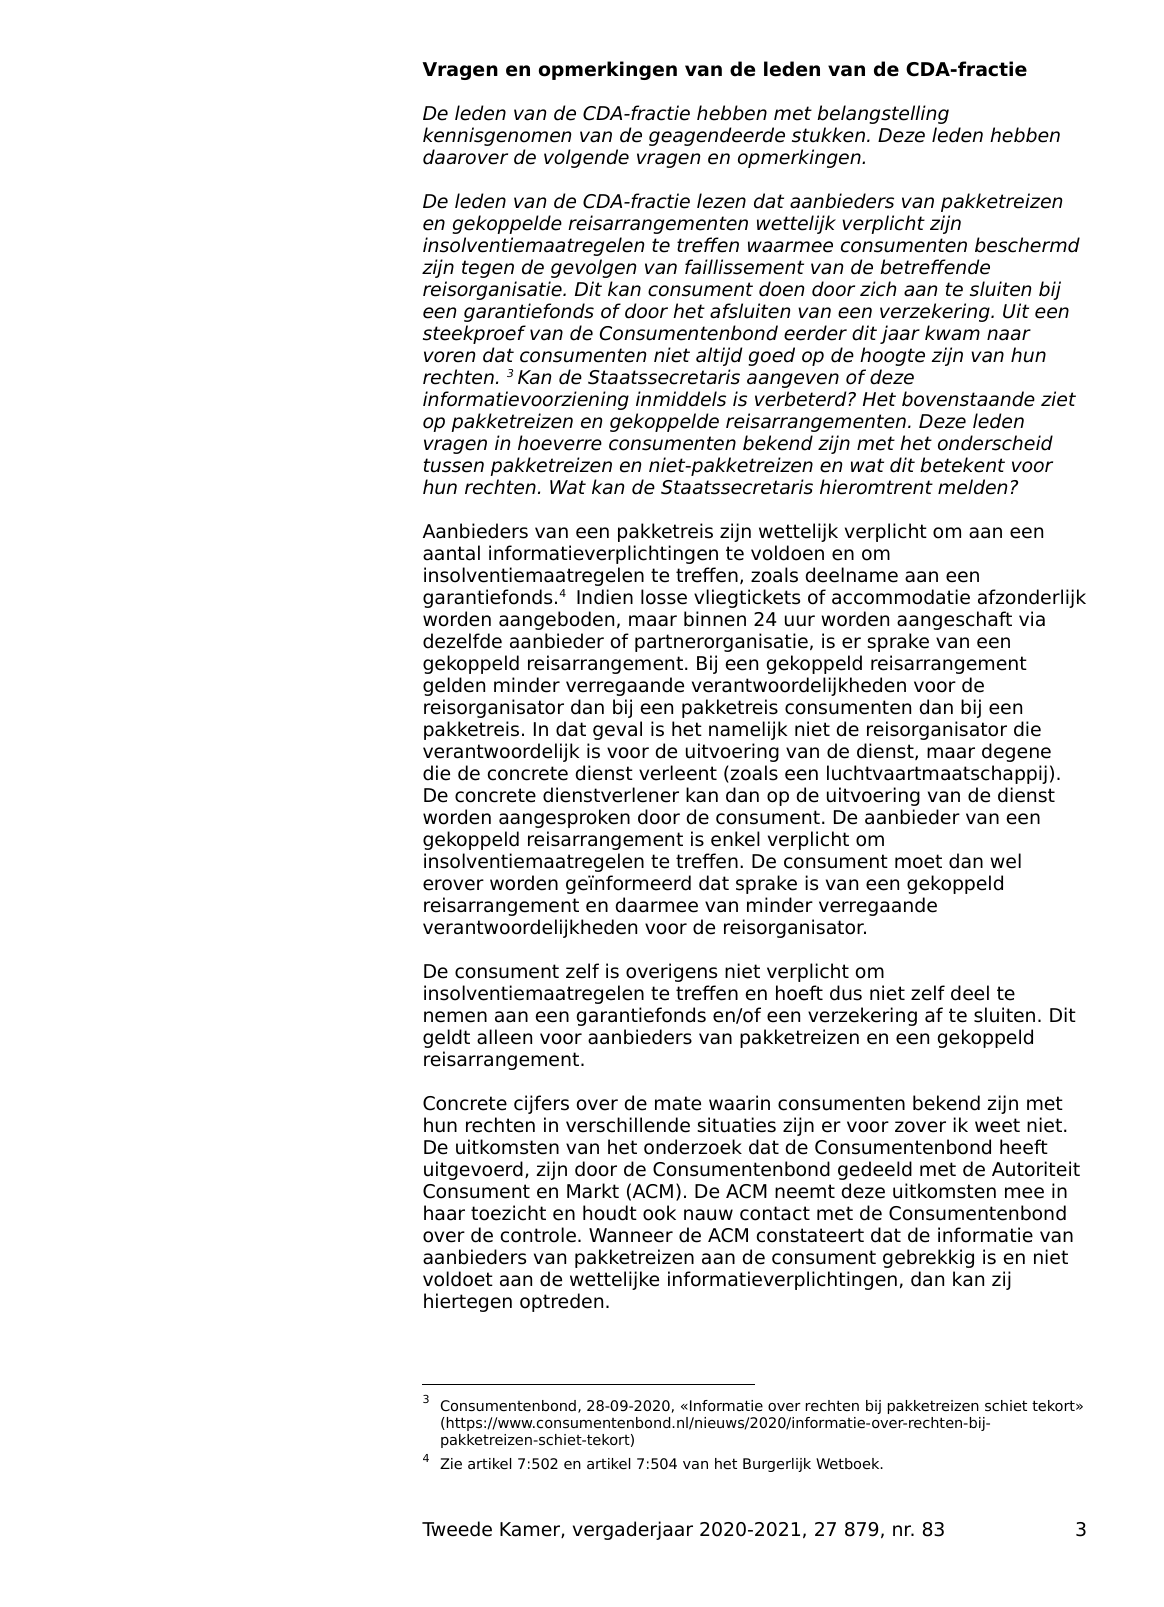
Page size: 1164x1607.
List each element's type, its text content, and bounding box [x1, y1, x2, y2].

text De leden van de CDA-fractie hebben met belangstelling kennisgenomen van de geagendeerde stukken. Deze leden hebben daarover de volgende vragen en opmerkingen. [422, 103, 1087, 169]
text De leden van de CDA-fractie lezen dat aanbieders van pakketreizen en gekoppelde reisarrangementen wettelijk verplicht zijn insolventiemaatregelen te treffen waarmee consumenten beschermd zijn tegen de gevolgen van faillissement van de betreffende reisorganisatie. Dit kan consument doen door zich aan te sluiten bij een garantiefonds of door het afsluiten van een verzekering. Uit een steekproef van de Consumentenbond eerder dit jaar kwam naar voren dat consumenten niet altijd goed op de hoogte zijn van hun rechten. Kan de Staatssecretaris aangeven of deze informatievoorziening inmiddels is verbeterd? Het bovenstaande ziet op pakketreizen en gekoppelde reisarrangementen. Deze leden vragen in hoeverre consumenten bekend zijn met het onderscheid tussen pakketreizen en niet-pakketreizen en wat dit betekent voor hun rechten. Wat kan de Staatssecretaris hieromtrent melden? [422, 191, 1087, 499]
text De consument zelf is overigens niet verplicht om insolventiemaatregelen te treffen en hoeft dus niet zelf deel te nemen aan een garantiefonds en/of een verzekering af te sluiten. Dit geldt alleen voor aanbieders van pakketreizen en een gekoppeld reisarrangement. [422, 961, 1087, 1071]
text Zie artikel 7:502 en artikel 7:504 van het Burgerlijk Wetboek. [422, 1452, 1087, 1474]
text Consumentenbond, 28-09-2020, «Informatie over rechten bij pakketreizen schiet tekort» (https://www.consumentenbond.nl/nieuws/2020/informatie-over-rechten-bij-pakketreizen-schiet-tekort) [422, 1393, 1087, 1449]
subtitle Vragen en opmerkingen van de leden van de CDA-fractie [422, 59, 1087, 81]
text Concrete cijfers over de mate waarin consumenten bekend zijn met hun rechten in verschillende situaties zijn er voor zover ik weet niet. De uitkomsten van het onderzoek dat de Consumentenbond heeft uitgevoerd, zijn door de Consumentenbond gedeeld met de Autoriteit Consument en Markt (ACM). De ACM neemt deze uitkomsten mee in haar toezicht en houdt ook nauw contact met de Consumentenbond over de controle. Wanneer de ACM constateert dat de informatie van aanbieders van pakketreizen aan de consument gebrekkig is en niet voldoet aan de wettelijke informatieverplichtingen, dan kan zij hiertegen optreden. [422, 1093, 1087, 1313]
text Aanbieders van een pakketreis zijn wettelijk verplicht om aan een aantal informatieverplichtingen te voldoen en om insolventiemaatregelen te treffen, zoals deelname aan een garantiefonds. Indien losse vliegtickets of accommodatie afzonderlijk worden aangeboden, maar binnen 24 uur worden aangeschaft via dezelfde aanbieder of partnerorganisatie, is er sprake van een gekoppeld reisarrangement. Bij een gekoppeld reisarrangement gelden minder verregaande verantwoordelijkheden voor de reisorganisator dan bij een pakketreis consumenten dan bij een pakketreis. In dat geval is het namelijk niet de reisorganisator die verantwoordelijk is voor de uitvoering van de dienst, maar degene die de concrete dienst verleent (zoals een luchtvaartmaatschappij). De concrete dienstverlener kan dan op de uitvoering van de dienst worden aangesproken door de consument. De aanbieder van een gekoppeld reisarrangement is enkel verplicht om insolventiemaatregelen te treffen. De consument moet dan wel erover worden geïnformeerd dat sprake is van een gekoppeld reisarrangement en daarmee van minder verregaande verantwoordelijkheden voor de reisorganisator. [422, 521, 1087, 939]
